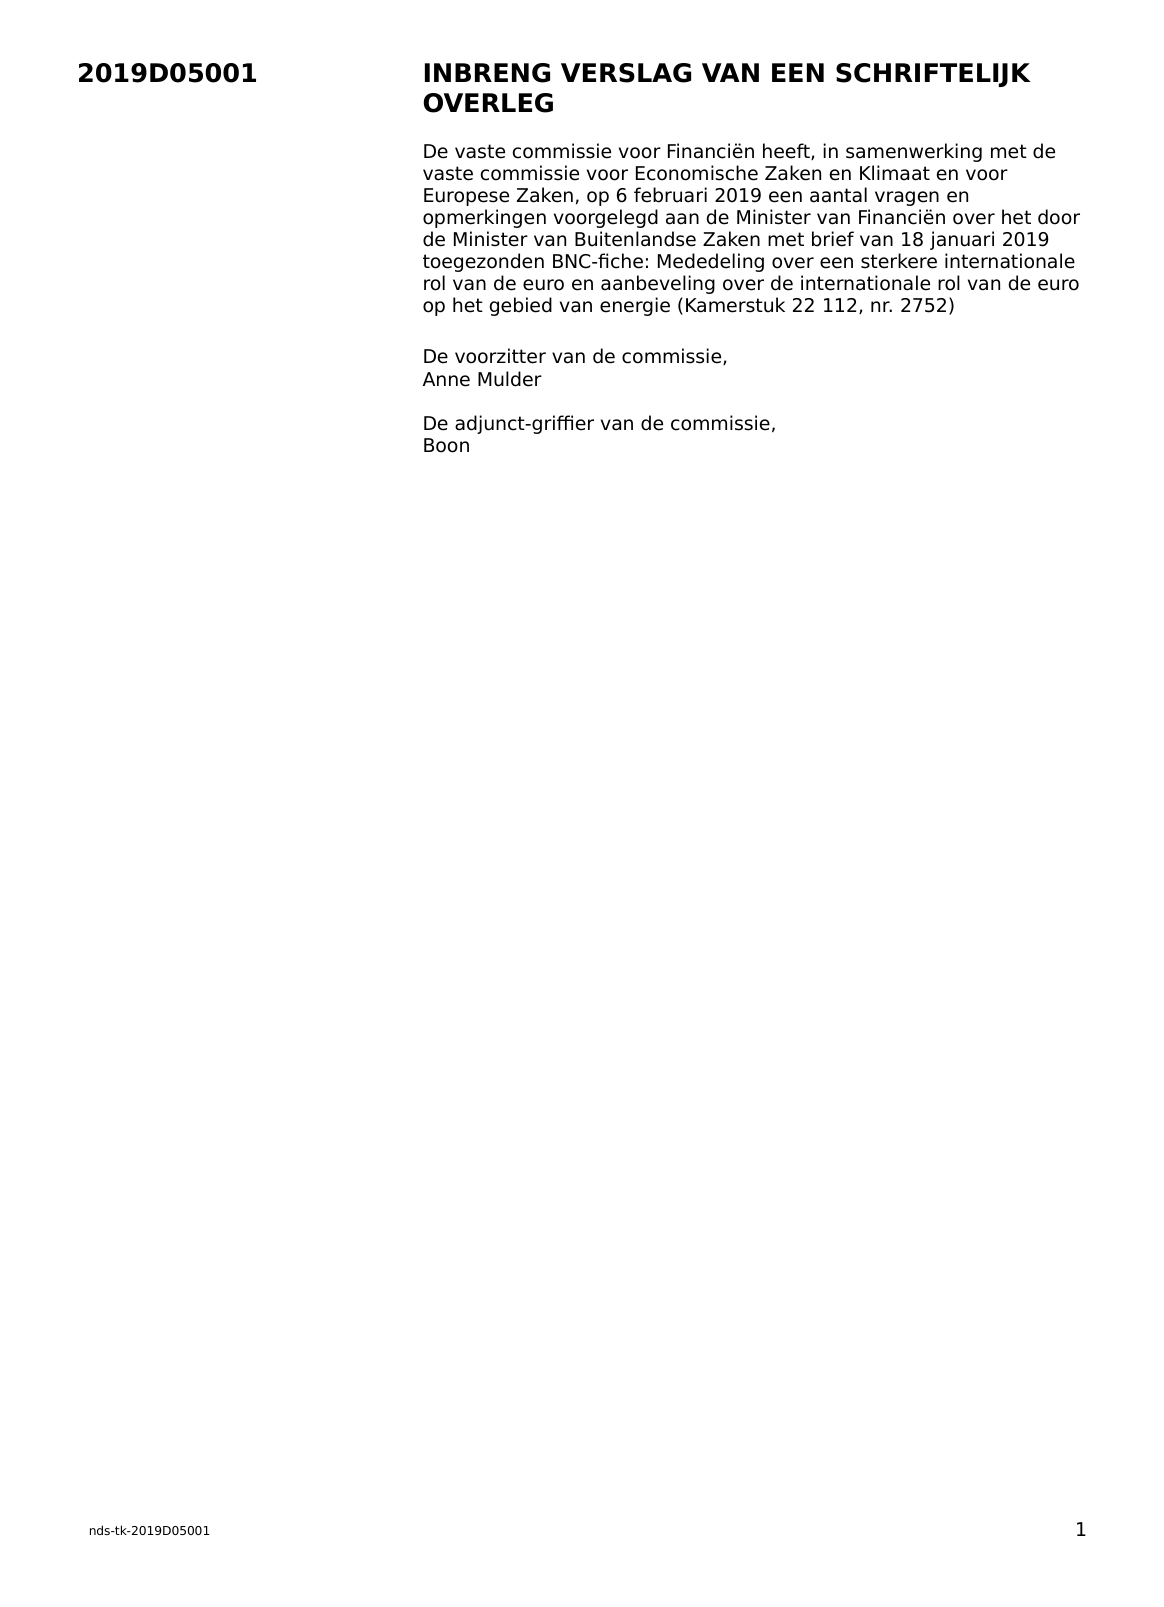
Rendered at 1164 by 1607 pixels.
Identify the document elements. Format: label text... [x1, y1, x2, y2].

text De adjunct-griffier van de commissie, Boon [422, 413, 1087, 457]
text De voorzitter van de commissie, Anne Mulder [422, 346, 1087, 390]
text 2019D05001 INBRENG VERSLAG VAN EEN SCHRIFTELIJK OVERLEG [77, 59, 1087, 118]
text nds-tk-2019D05001 [88, 1524, 323, 1538]
text De vaste commissie voor Financiën heeft, in samenwerking met de vaste commissie voor Economische Zaken en Klimaat en voor Europese Zaken, op 6 februari 2019 een aantal vragen en opmerkingen voorgelegd aan de Minister van Financiën over het door de Minister van Buitenlandse Zaken met brief van 18 januari 2019 toegezonden BNC-fiche: Mededeling over een sterkere internationale rol van de euro en aanbeveling over de internationale rol van de euro op het gebied van energie (Kamerstuk 22 112, nr. 2752) [422, 141, 1087, 316]
